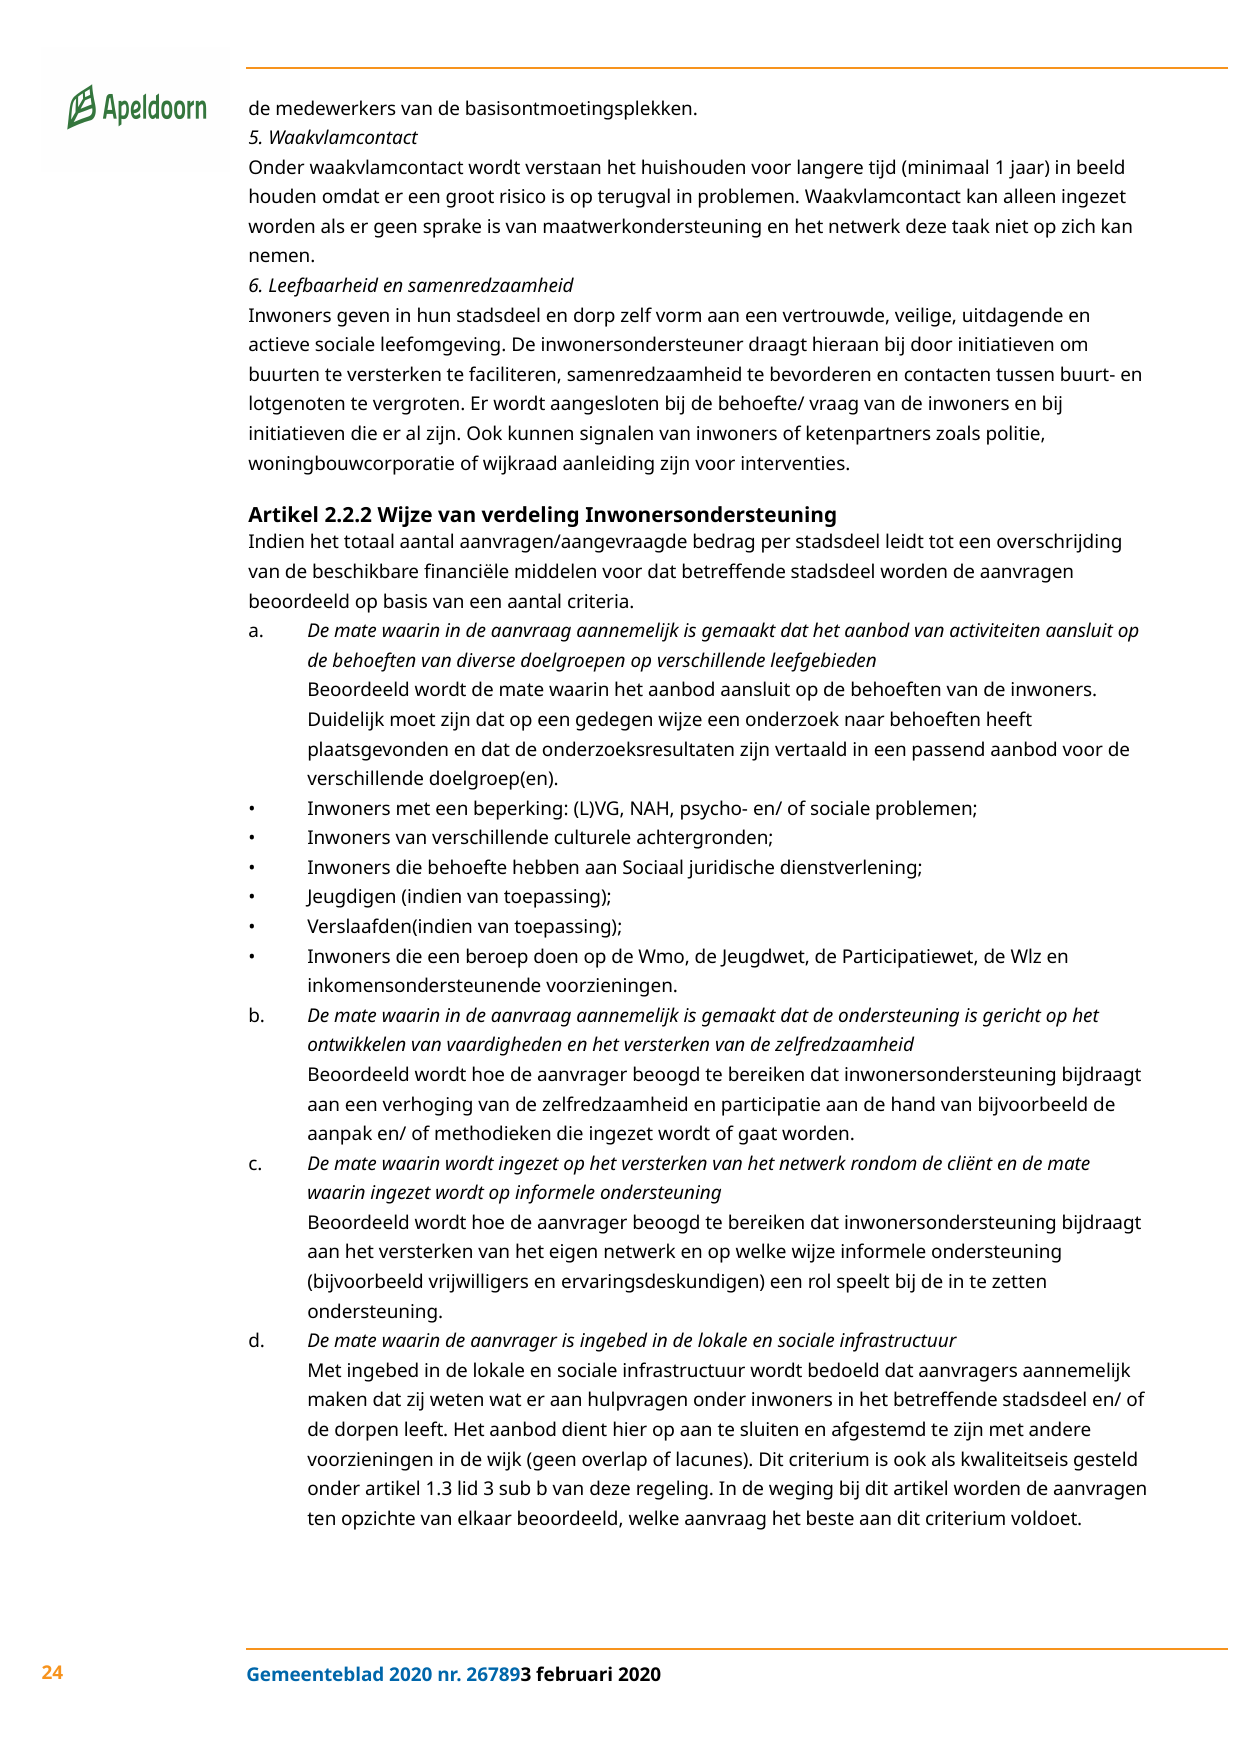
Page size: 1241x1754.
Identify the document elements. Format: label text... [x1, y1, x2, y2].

list Met ingebed in de lokale en sociale infrastructuur wordt bedoeld dat aanvragers aannemelijk maken dat zij weten wat er aan hulpvragen onder inwoners in het betreffende stadsdeel en/ of de dorpen leeft. Het aanbod dient hier op aan te sluiten en afgestemd te zijn met andere voorzieningen in de wijk (geen overlap of lacunes). Dit criterium is ook als kwaliteitseis gesteld onder artikel 1.3 lid 3 sub b van deze regeling. In de weging bij dit artikel worden de aanvragen ten opzichte van elkaar beoordeeld, welke aanvraag het beste aan dit criterium voldoet. [248, 1357, 1152, 1531]
list Verslaafden(indien van toepassing); [248, 913, 1152, 939]
list Inwoners met een beperking: (L)VG, NAH, psycho- en/ of sociale problemen; [248, 795, 1152, 821]
list De mate waarin de aanvrager is ingebed in de lokale en sociale infrastructuur [248, 1327, 1152, 1353]
list De mate waarin wordt ingezet op het versterken van het netwerk rondom de cliënt en de mate waarin ingezet wordt op informele ondersteuning [248, 1150, 1152, 1205]
text Indien het totaal aantal aanvragen/aangevraagde bedrag per stadsdeel leidt tot een overschrijding van de beschikbare financiële middelen voor dat betreffende stadsdeel worden de aanvragen beoordeeld op basis van een aantal criteria. [248, 529, 1152, 613]
text 6. Leefbaarheid en samenredzaamheid [248, 272, 1152, 298]
text de medewerkers van de basisontmoetingsplekken. [248, 95, 1152, 121]
list De mate waarin in de aanvraag aannemelijk is gemaakt dat het aanbod van activiteiten aansluit op de behoeften van diverse doelgroepen op verschillende leefgebieden [248, 617, 1152, 673]
text Onder waakvlamcontact wordt verstaan het huishouden voor langere tijd (minimaal 1 jaar) in beeld houden omdat er een groot risico is op terugval in problemen. Waakvlamcontact kan alleen ingezet worden als er geen sprake is van maatwerkondersteuning en het netwerk deze taak niet op zich kan nemen. [248, 154, 1152, 268]
picture [41, 47, 231, 172]
list Jeugdigen (indien van toepassing); [248, 884, 1152, 909]
list De mate waarin in de aanvraag aannemelijk is gemaakt dat de ondersteuning is gericht op het ontwikkelen van vaardigheden en het versterken van de zelfredzaamheid [248, 1002, 1152, 1057]
list Beoordeeld wordt de mate waarin het aanbod aansluit op de behoeften van de inwoners. Duidelijk moet zijn dat op een gedegen wijze een onderzoek naar behoeften heeft plaatsgevonden en dat de onderzoeksresultaten zijn vertaald in een passend aanbod voor de verschillende doelgroep(en). [248, 677, 1152, 791]
list Inwoners die een beroep doen op de Wmo, de Jeugdwet, de Participatiewet, de Wlz en inkomensondersteunende voorzieningen. [248, 943, 1152, 998]
list Beoordeeld wordt hoe de aanvrager beoogd te bereiken dat inwonersondersteuning bijdraagt aan een verhoging van de zelfredzaamheid en participatie aan de hand van bijvoorbeeld de aanpak en/ of methodieken die ingezet wordt of gaat worden. [248, 1061, 1152, 1146]
list Inwoners van verschillende culturele achtergronden; [248, 824, 1152, 850]
list Beoordeeld wordt hoe de aanvrager beoogd te bereiken dat inwonersondersteuning bijdraagt aan het versterken van het eigen netwerk en op welke wijze informele ondersteuning (bijvoorbeeld vrijwilligers en ervaringsdeskundigen) een rol speelt bij de in te zetten ondersteuning. [248, 1209, 1152, 1323]
text Inwoners geven in hun stadsdeel en dorp zelf vorm aan een vertrouwde, veilige, uitdagende en actieve sociale leefomgeving. De inwonersondersteuner draagt hieraan bij door initiatieven om buurten te versterken te faciliteren, samenredzaamheid te bevorderen en contacten tussen buurt- en lotgenoten te vergroten. Er wordt aangesloten bij de behoefte/ vraag van de inwoners en bij initiatieven die er al zijn. Ook kunnen signalen van inwoners of ketenpartners zoals politie, woningbouwcorporatie of wijkraad aanleiding zijn voor interventies. [248, 302, 1152, 476]
text Artikel 2.2.2 Wijze van verdeling Inwonersondersteuning [248, 500, 1152, 529]
list Inwoners die behoefte hebben aan Sociaal juridische dienstverlening; [248, 854, 1152, 880]
text 5. Waakvlamcontact [248, 124, 1152, 150]
